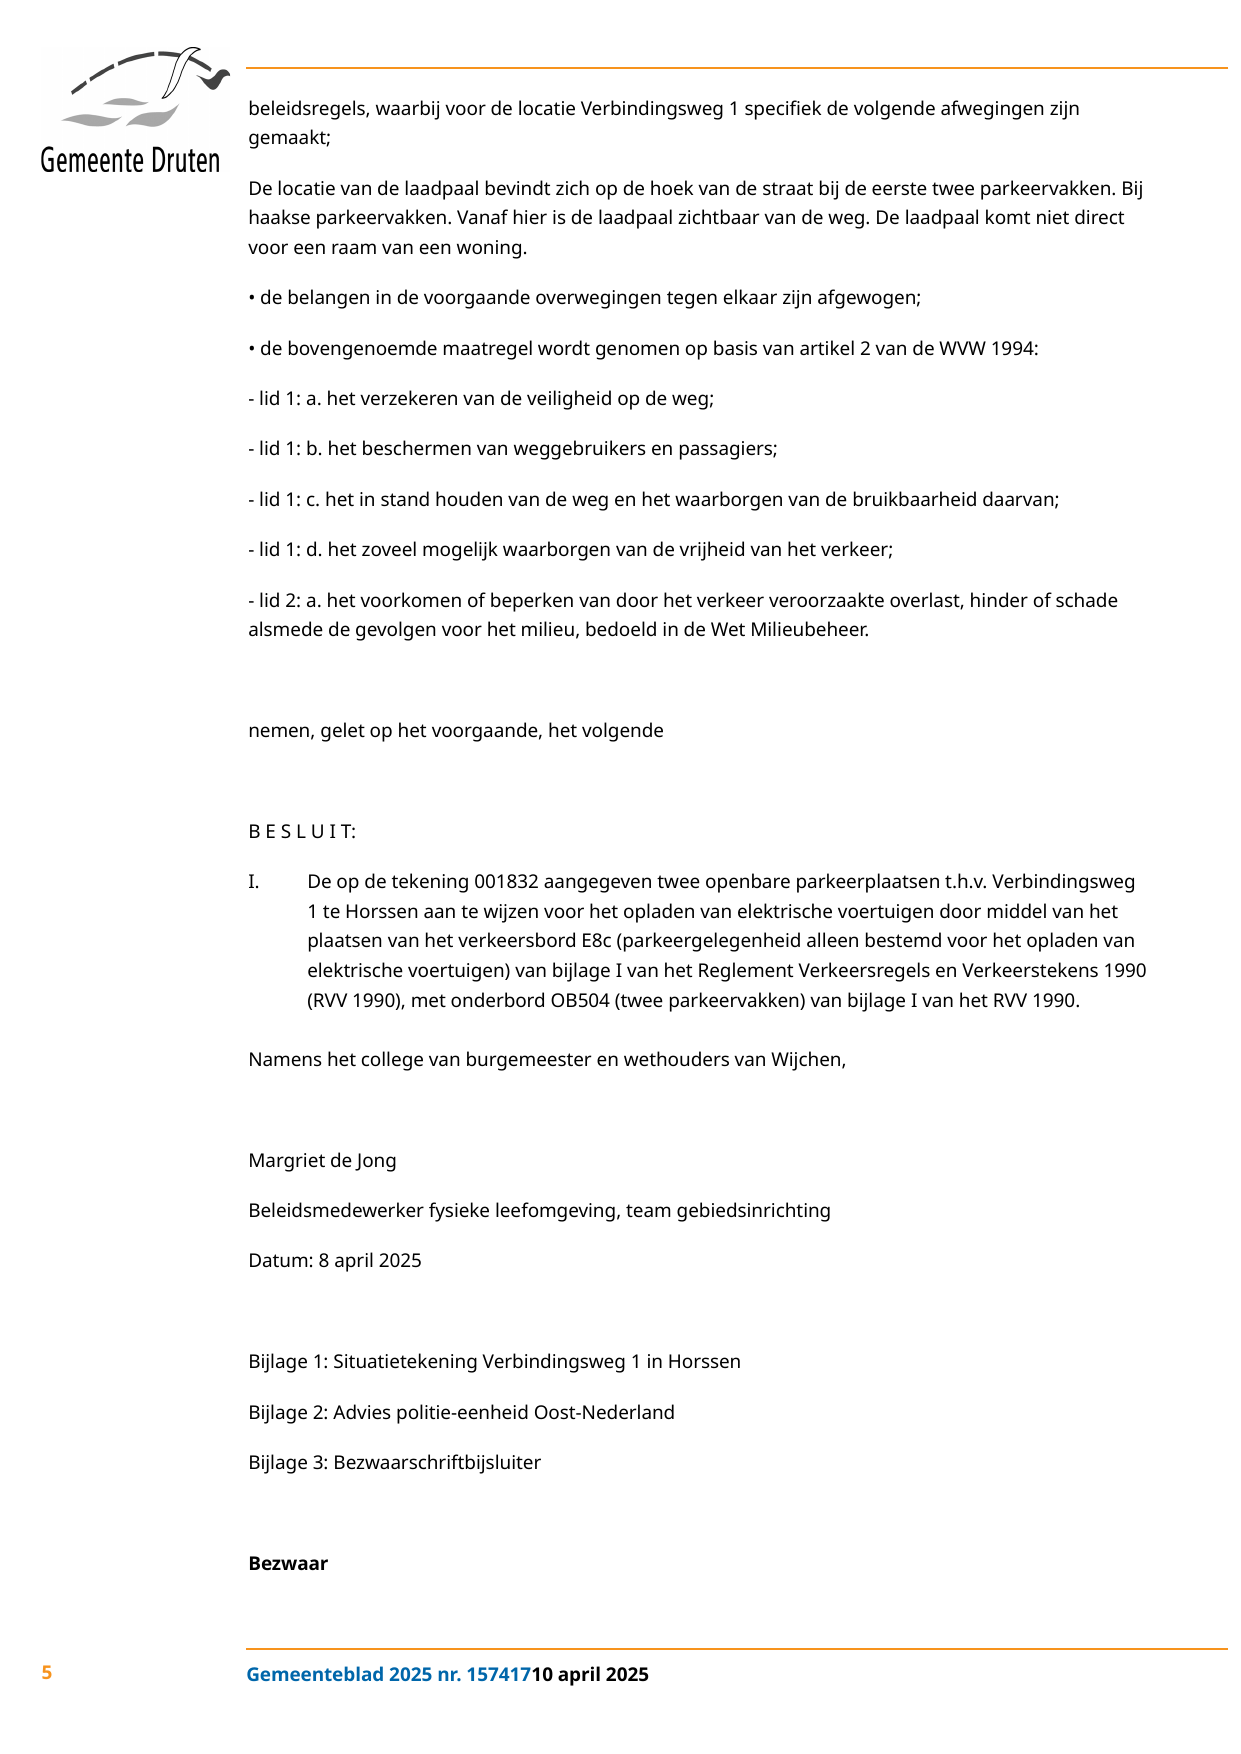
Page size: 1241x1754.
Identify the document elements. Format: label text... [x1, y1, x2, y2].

text - lid 1: a. het verzekeren van de veiligheid op de weg; [248, 385, 1152, 411]
text • de bovengenoemde maatregel wordt genomen op basis van artikel 2 van de WVW 1994: [248, 335, 1152, 361]
text De locatie van de laadpaal bevindt zich op de hoek van de straat bij de eerste twee parkeervakken. Bij haakse parkeervakken. Vanaf hier is de laadpaal zichtbaar van de weg. De laadpaal komt niet direct voor een raam van een woning. [248, 175, 1152, 260]
text Margriet de Jong [248, 1147, 1152, 1173]
text Namens het college van burgemeester en wethouders van Wijchen, [248, 1046, 1152, 1072]
list De op de tekening 001832 aangegeven twee openbare parkeerplaatsen t.h.v. Verbindingsweg 1 te Horssen aan te wijzen voor het opladen van elektrische voertuigen door middel van het plaatsen van het verkeersbord E8c (parkeergelegenheid alleen bestemd voor het opladen van elektrische voertuigen) van bijlage I van het Reglement Verkeersregels en Verkeerstekens 1990 (RVV 1990), met onderbord OB504 (twee parkeervakken) van bijlage I van het RVV 1990. [248, 868, 1152, 1013]
picture [41, 47, 231, 172]
text - lid 2: a. het voorkomen of beperken van door het verkeer veroorzaakte overlast, hinder of schade alsmede de gevolgen voor het milieu, bedoeld in de Wet Milieubeheer. [248, 587, 1152, 642]
text Bezwaar [248, 1550, 1152, 1576]
text - lid 1: d. het zoveel mogelijk waarborgen van de vrijheid van het verkeer; [248, 536, 1152, 562]
text • de belangen in de voorgaande overwegingen tegen elkaar zijn afgewogen; [248, 284, 1152, 310]
text Bijlage 1: Situatietekening Verbindingsweg 1 in Horssen [248, 1348, 1152, 1374]
text - lid 1: c. het in stand houden van de weg en het waarborgen van de bruikbaarheid daarvan; [248, 486, 1152, 512]
text Beleidsmedewerker fysieke leefomgeving, team gebiedsinrichting [248, 1197, 1152, 1223]
text Datum: 8 april 2025 [248, 1248, 1152, 1273]
text nemen, gelet op het voorgaande, het volgende [248, 717, 1152, 743]
text beleidsregels, waarbij voor de locatie Verbindingsweg 1 specifiek de volgende afwegingen zijn gemaakt; [248, 95, 1152, 150]
text B E S L U I T: [248, 818, 1152, 844]
text Bijlage 2: Advies politie-eenheid Oost-Nederland [248, 1399, 1152, 1425]
text - lid 1: b. het beschermen van weggebruikers en passagiers; [248, 436, 1152, 461]
text Bijlage 3: Bezwaarschriftbijsluiter [248, 1449, 1152, 1475]
